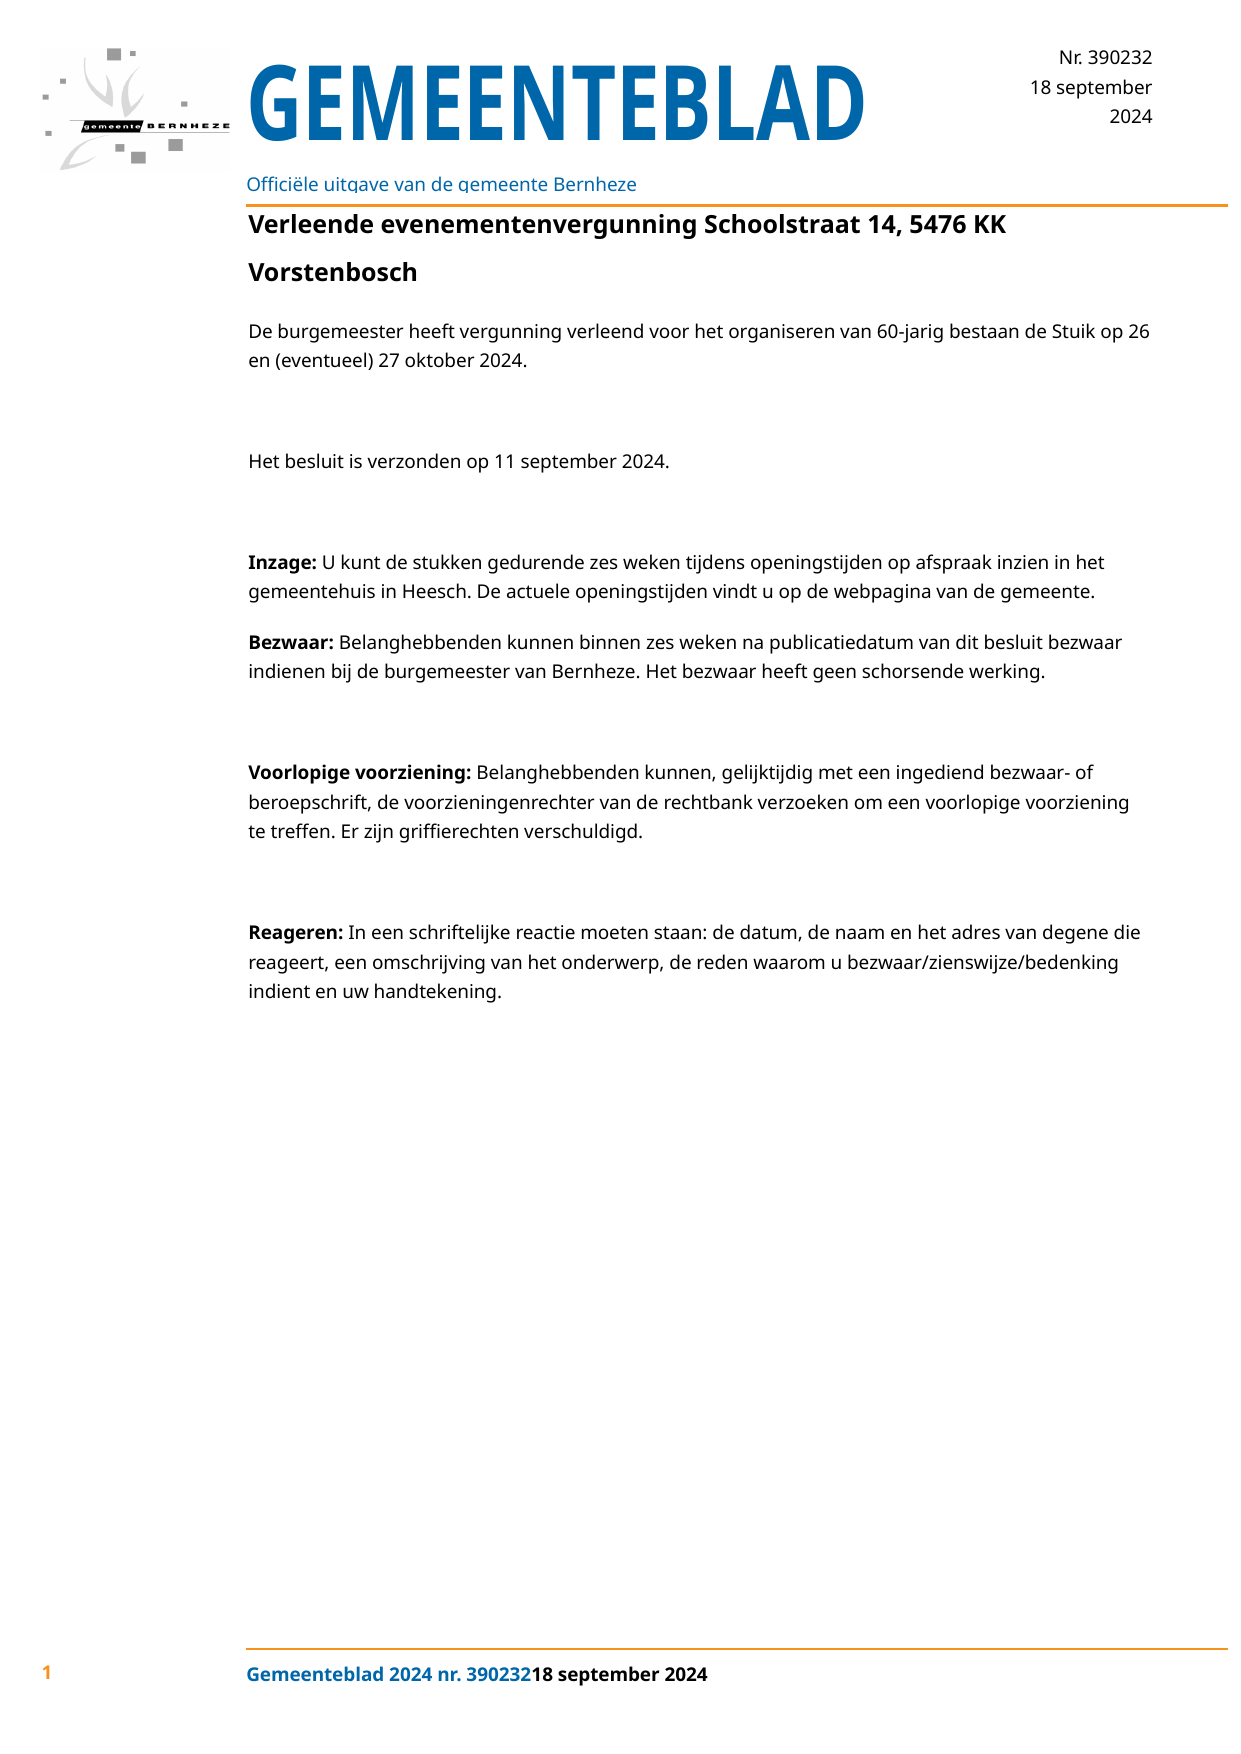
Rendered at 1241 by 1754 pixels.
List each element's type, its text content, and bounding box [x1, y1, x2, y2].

text Het besluit is verzonden op 11 september 2024. [248, 448, 1152, 474]
text Voorlopige voorziening: Belanghebbenden kunnen, gelijktijdig met een ingediend bezwaar- of beroepschrift, de voorzieningenrechter van de rechtbank verzoeken om een voorlopige voorziening te treffen. Er zijn griffierechten verschuldigd. [248, 759, 1152, 844]
text Reageren: In een schriftelijke reactie moeten staan: de datum, de naam en het adres van degene die reageert, een omschrijving van het onderwerp, de reden waarom u bezwaar/zienswijze/bedenking indient en uw handtekening. [248, 919, 1152, 1004]
text Verleende evenementenvergunning Schoolstraat 14, 5476 KK Vorstenbosch [248, 207, 1152, 288]
text De burgemeester heeft vergunning verleend voor het organiseren van 60-jarig bestaan de Stuik op 26 en (eventueel) 27 oktober 2024. [248, 318, 1152, 373]
text Bezwaar: Belanghebbenden kunnen binnen zes weken na publicatiedatum van dit besluit bezwaar indienen bij de burgemeester van Bernheze. Het bezwaar heeft geen schorsende werking. [248, 629, 1152, 684]
text Inzage: U kunt de stukken gedurende zes weken tijdens openingstijden op afspraak inzien in het gemeentehuis in Heesch. De actuele openingstijden vindt u op de webpagina van de gemeente. [248, 549, 1152, 604]
picture [41, 47, 231, 172]
